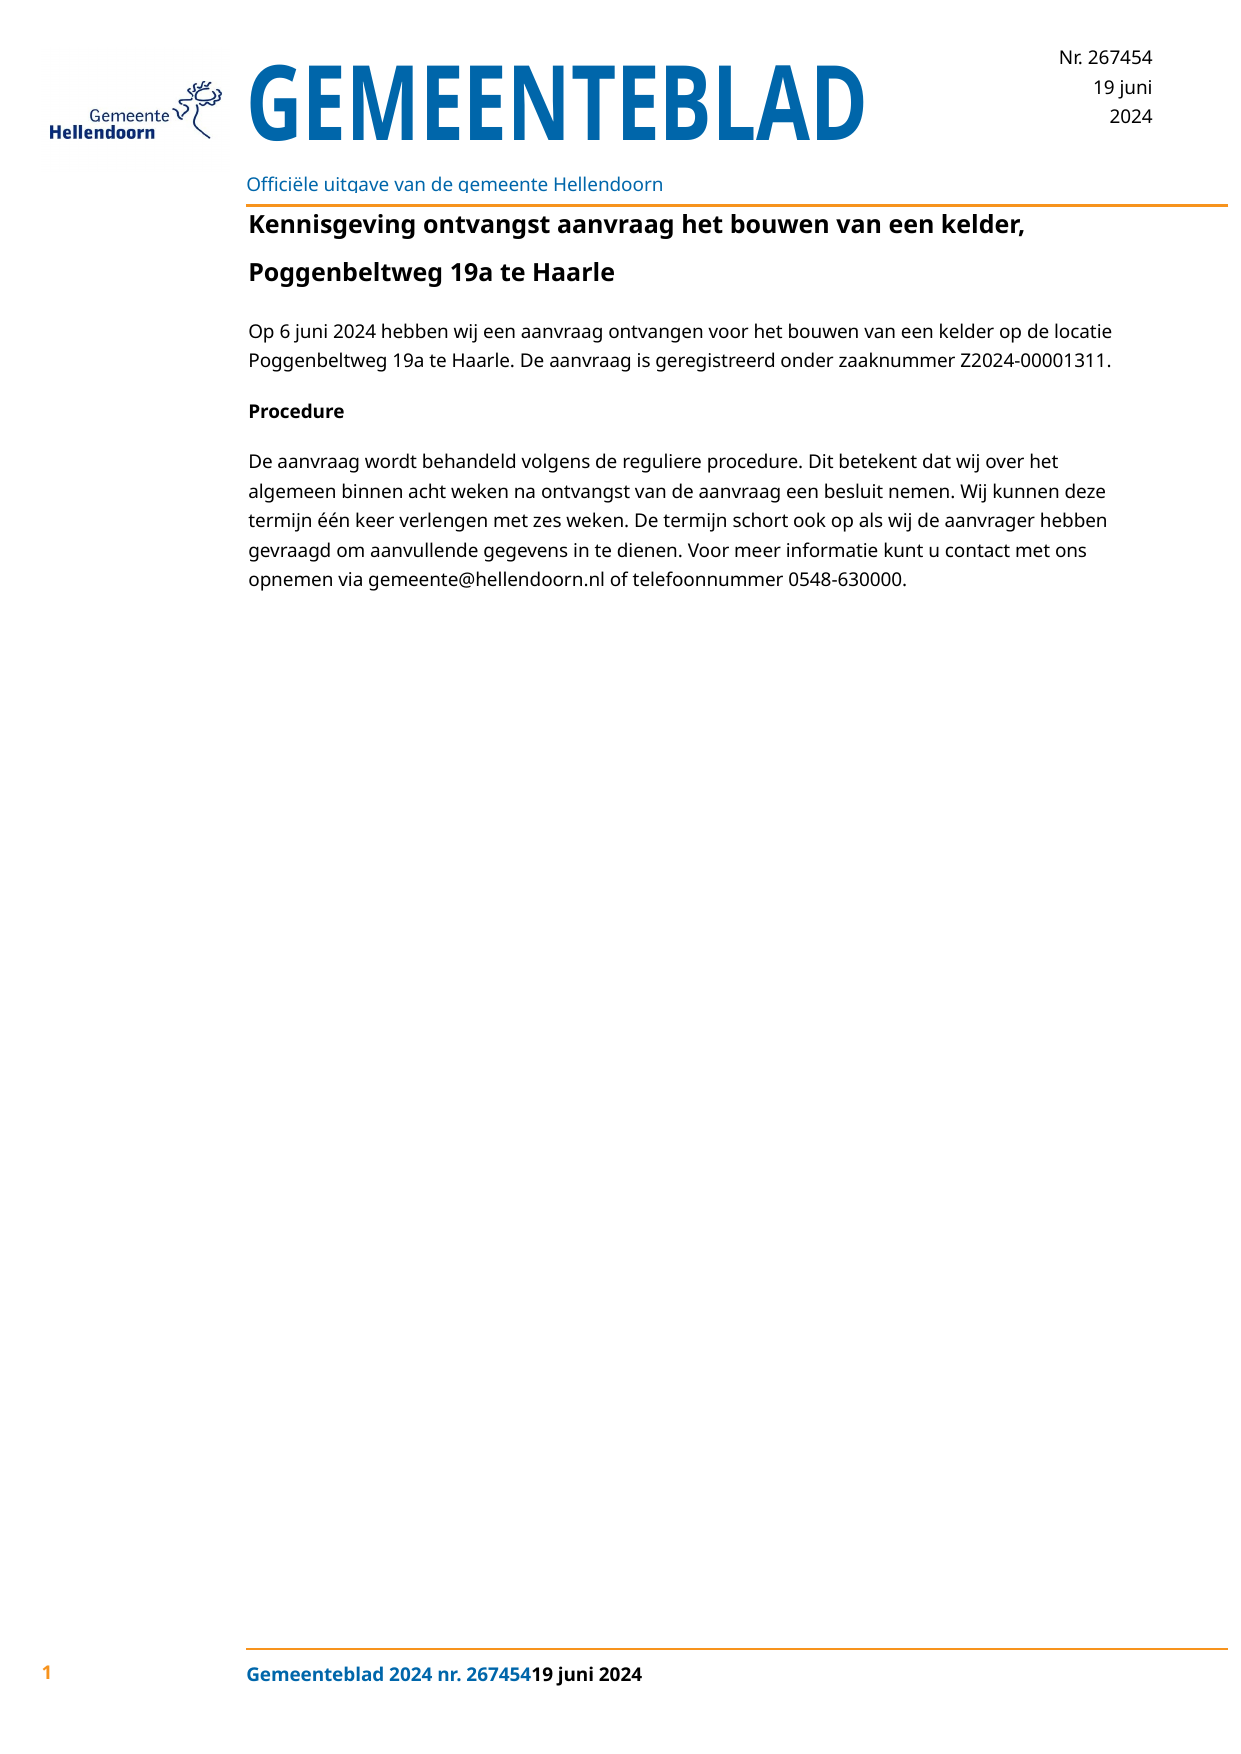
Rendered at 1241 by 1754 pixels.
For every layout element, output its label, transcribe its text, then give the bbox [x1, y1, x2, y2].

picture [41, 47, 231, 172]
text Op 6 juni 2024 hebben wij een aanvraag ontvangen voor het bouwen van een kelder op de locatie Poggenbeltweg 19a te Haarle. De aanvraag is geregistreerd onder zaaknummer Z2024-00001311. [248, 318, 1152, 373]
text Kennisgeving ontvangst aanvraag het bouwen van een kelder, Poggenbeltweg 19a te Haarle [248, 207, 1152, 288]
text Procedure [248, 398, 1152, 424]
text De aanvraag wordt behandeld volgens de reguliere procedure. Dit betekent dat wij over het algemeen binnen acht weken na ontvangst van de aanvraag een besluit nemen. Wij kunnen deze termijn één keer verlengen met zes weken. De termijn schort ook op als wij de aanvrager hebben gevraagd om aanvullende gegevens in te dienen. Voor meer informatie kunt u contact met ons opnemen via gemeente@hellendoorn.nl of telefoonnummer 0548-630000. [248, 448, 1152, 592]
